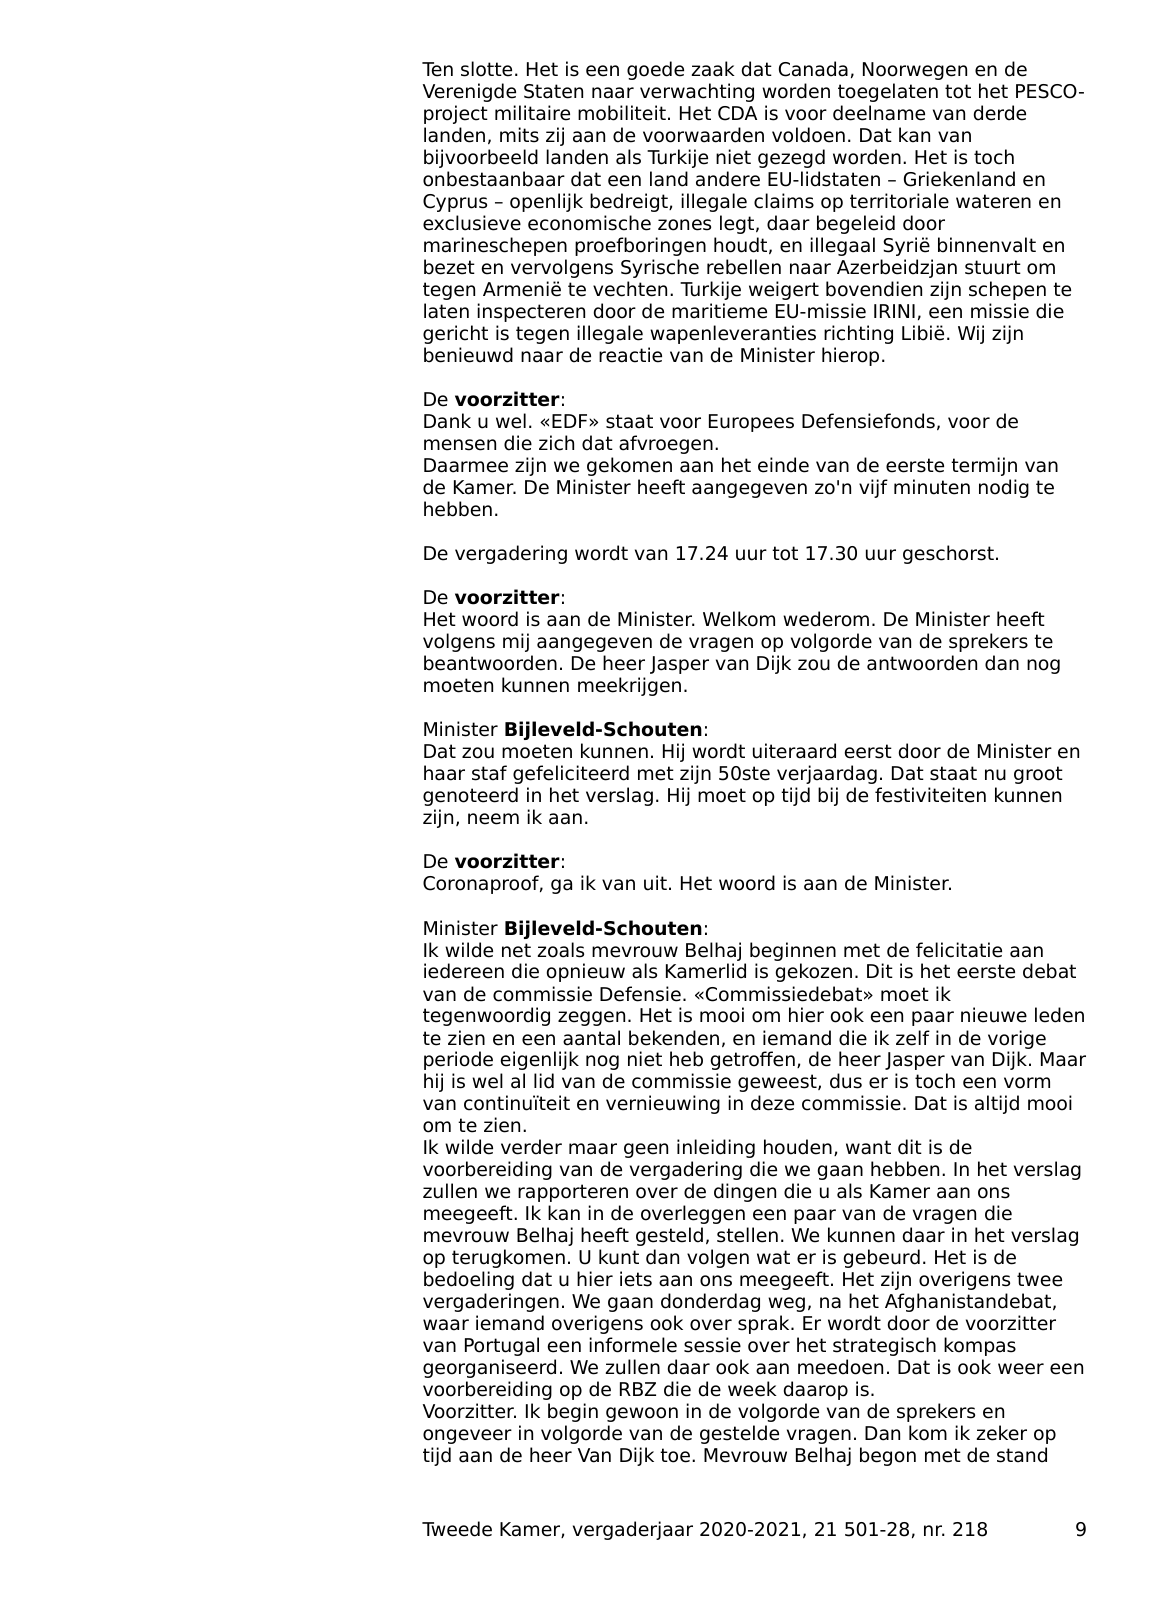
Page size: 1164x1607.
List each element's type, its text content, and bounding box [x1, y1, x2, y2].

text Coronaproof, ga ik van uit. Het woord is aan de Minister. [422, 873, 1087, 895]
text Ik wilde verder maar geen inleiding houden, want dit is de voorbereiding van de vergadering die we gaan hebben. In het verslag zullen we rapporteren over de dingen die u als Kamer aan ons meegeeft. Ik kan in de overleggen een paar van de vragen die mevrouw Belhaj heeft gesteld, stellen. We kunnen daar in het verslag op terugkomen. U kunt dan volgen wat er is gebeurd. Het is de bedoeling dat u hier iets aan ons meegeeft. Het zijn overigens twee vergaderingen. We gaan donderdag weg, na het Afghanistandebat, waar iemand overigens ook over sprak. Er wordt door de voorzitter van Portugal een informele sessie over het strategisch kompas georganiseerd. We zullen daar ook aan meedoen. Dat is ook weer een voorbereiding op de RBZ die de week daarop is. [422, 1137, 1087, 1401]
text Dank u wel. «EDF» staat voor Europees Defensiefonds, voor de mensen die zich dat afvroegen. [422, 411, 1087, 455]
text Ten slotte. Het is een goede zaak dat Canada, Noorwegen en de Verenigde Staten naar verwachting worden toegelaten tot het PESCO-project militaire mobiliteit. Het CDA is voor deelname van derde landen, mits zij aan de voorwaarden voldoen. Dat kan van bijvoorbeeld landen als Turkije niet gezegd worden. Het is toch onbestaanbaar dat een land andere EU-lidstaten – Griekenland en Cyprus – openlijk bedreigt, illegale claims op territoriale wateren en exclusieve economische zones legt, daar begeleid door marineschepen proefboringen houdt, en illegaal Syrië binnenvalt en bezet en vervolgens Syrische rebellen naar Azerbeidzjan stuurt om tegen Armenië te vechten. Turkije weigert bovendien zijn schepen te laten inspecteren door de maritieme EU-missie IRINI, een missie die gericht is tegen illegale wapenleveranties richting Libië. Wij zijn benieuwd naar de reactie van de Minister hierop. [422, 59, 1087, 367]
text Minister Bijleveld-Schouten: [422, 719, 1087, 741]
text Het woord is aan de Minister. Welkom wederom. De Minister heeft volgens mij aangegeven de vragen op volgorde van de sprekers te beantwoorden. De heer Jasper van Dijk zou de antwoorden dan nog moeten kunnen meekrijgen. [422, 609, 1087, 697]
text De voorzitter: [422, 389, 1087, 411]
text Minister Bijleveld-Schouten: [422, 917, 1087, 939]
text De voorzitter: [422, 851, 1087, 873]
text Ik wilde net zoals mevrouw Belhaj beginnen met de felicitatie aan iedereen die opnieuw als Kamerlid is gekozen. Dit is het eerste debat van de commissie Defensie. «Commissiedebat» moet ik tegenwoordig zeggen. Het is mooi om hier ook een paar nieuwe leden te zien en een aantal bekenden, en iemand die ik zelf in de vorige periode eigenlijk nog niet heb getroffen, de heer Jasper van Dijk. Maar hij is wel al lid van de commissie geweest, dus er is toch een vorm van continuïteit en vernieuwing in deze commissie. Dat is altijd mooi om te zien. [422, 939, 1087, 1137]
text De voorzitter: [422, 587, 1087, 609]
text De vergadering wordt van 17.24 uur tot 17.30 uur geschorst. [422, 543, 1087, 565]
text Daarmee zijn we gekomen aan het einde van de eerste termijn van de Kamer. De Minister heeft aangegeven zo'n vijf minuten nodig te hebben. [422, 455, 1087, 521]
text Voorzitter. Ik begin gewoon in de volgorde van de sprekers en ongeveer in volgorde van de gestelde vragen. Dan kom ik zeker op tijd aan de heer Van Dijk toe. Mevrouw Belhaj begon met de stand [422, 1401, 1087, 1467]
text Dat zou moeten kunnen. Hij wordt uiteraard eerst door de Minister en haar staf gefeliciteerd met zijn 50ste verjaardag. Dat staat nu groot genoteerd in het verslag. Hij moet op tijd bij de festiviteiten kunnen zijn, neem ik aan. [422, 741, 1087, 829]
